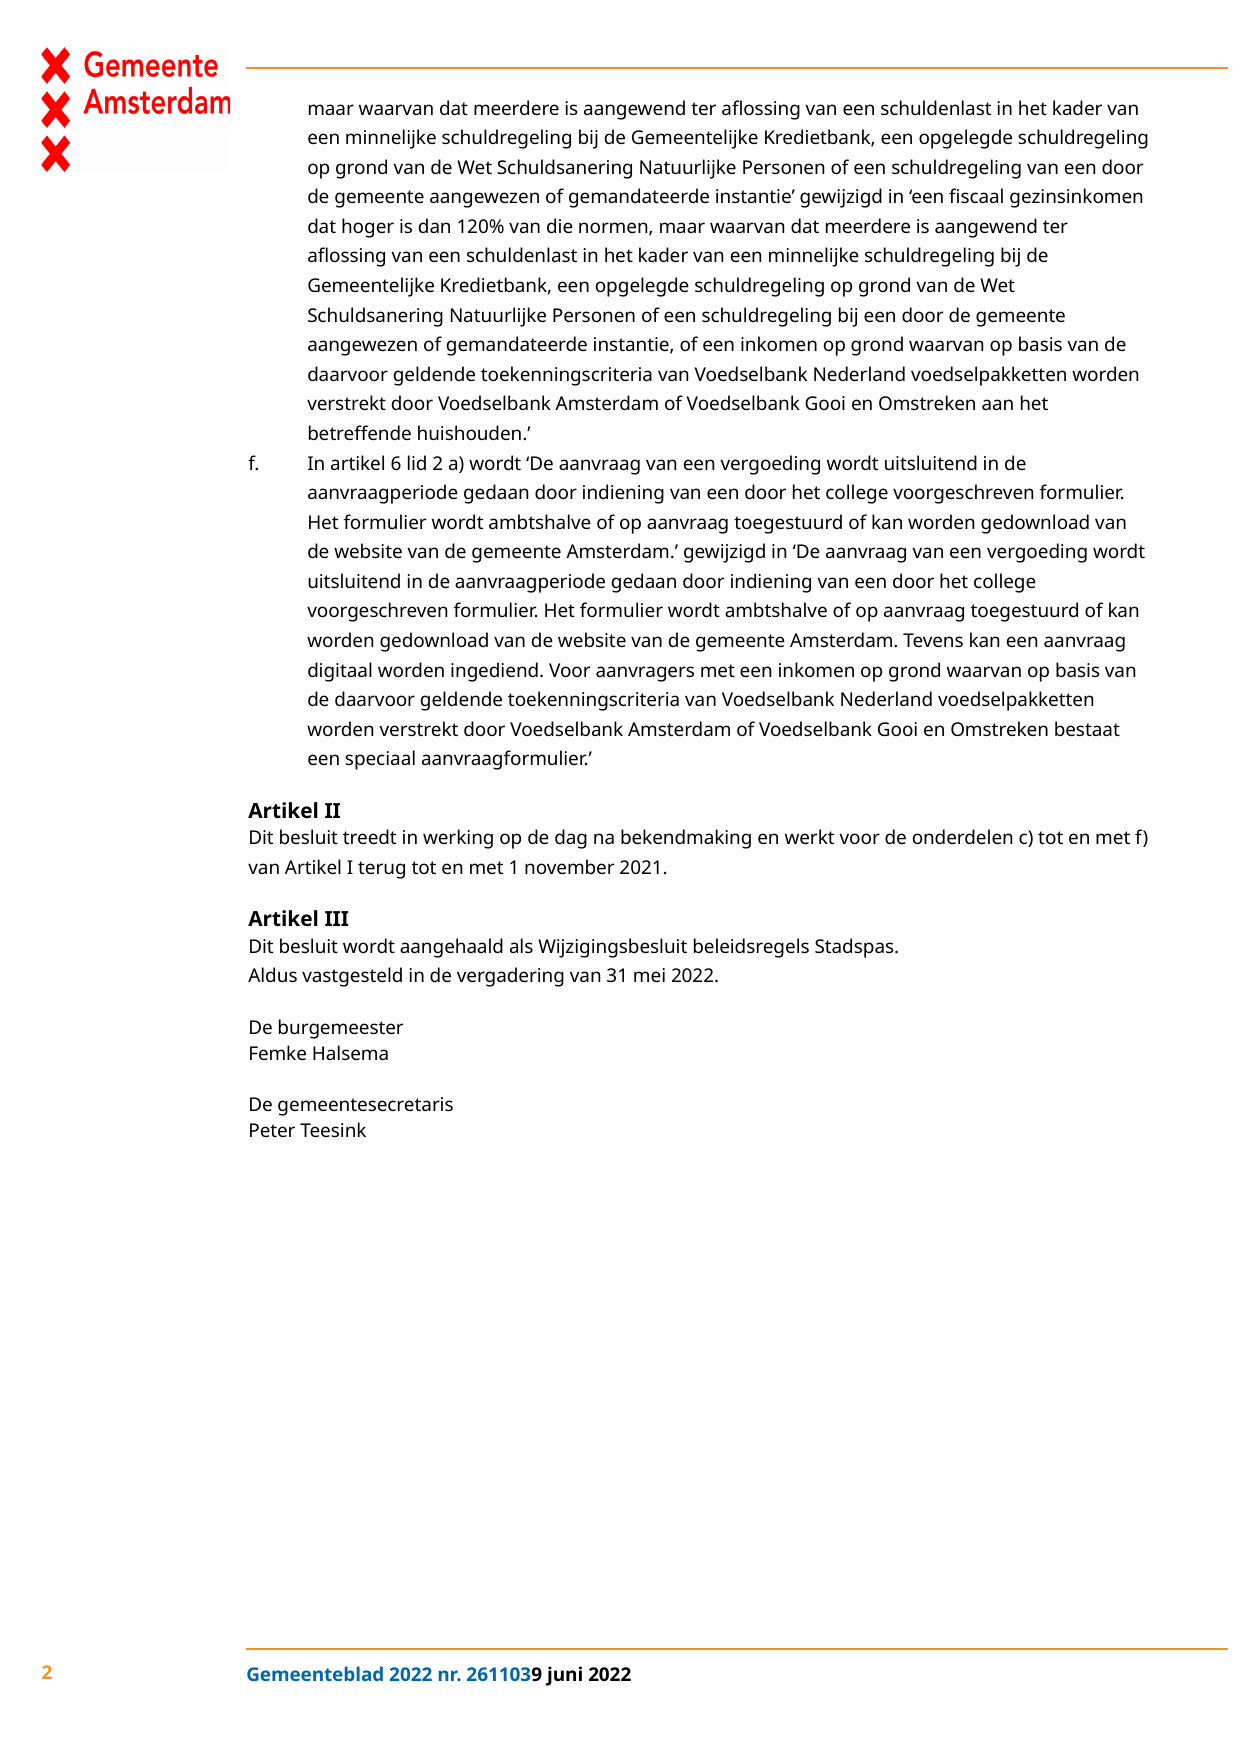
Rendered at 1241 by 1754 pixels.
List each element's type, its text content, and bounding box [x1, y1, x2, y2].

text Dit besluit wordt aangehaald als Wijzigingsbesluit beleidsregels Stadspas. [248, 933, 1152, 959]
text Femke Halsema [248, 1040, 1152, 1065]
picture [41, 47, 231, 172]
list In artikel 6 lid 2 a) wordt ‘De aanvraag van een vergoeding wordt uitsluitend in de aanvraagperiode gedaan door indiening van een door het college voorgeschreven formulier. Het formulier wordt ambtshalve of op aanvraag toegestuurd of kan worden gedownload van de website van de gemeente Amsterdam.’ gewijzigd in ‘De aanvraag van een vergoeding wordt uitsluitend in de aanvraagperiode gedaan door indiening van een door het college voorgeschreven formulier. Het formulier wordt ambtshalve of op aanvraag toegestuurd of kan worden gedownload van de website van de gemeente Amsterdam. Tevens kan een aanvraag digitaal worden ingediend. Voor aanvragers met een inkomen op grond waarvan op basis van de daarvoor geldende toekenningscriteria van Voedselbank Nederland voedselpakketten worden verstrekt door Voedselbank Amsterdam of Voedselbank Gooi en Omstreken bestaat een speciaal aanvraagformulier.’ [248, 450, 1152, 771]
text Artikel III [248, 904, 1152, 933]
text Artikel II [248, 796, 1152, 824]
text De burgemeester [248, 1014, 1152, 1040]
text Aldus vastgesteld in de vergadering van 31 mei 2022. [248, 962, 1152, 988]
text De gemeentesecretaris [248, 1091, 1152, 1117]
text Peter Teesink [248, 1117, 1152, 1143]
list maar waarvan dat meerdere is aangewend ter aflossing van een schuldenlast in het kader van een minnelijke schuldregeling bij de Gemeentelijke Kredietbank, een opgelegde schuldregeling op grond van de Wet Schuldsanering Natuurlijke Personen of een schuldregeling van een door de gemeente aangewezen of gemandateerde instantie’ gewijzigd in ‘een fiscaal gezinsinkomen dat hoger is dan 120% van die normen, maar waarvan dat meerdere is aangewend ter aflossing van een schuldenlast in het kader van een minnelijke schuldregeling bij de Gemeentelijke Kredietbank, een opgelegde schuldregeling op grond van de Wet Schuldsanering Natuurlijke Personen of een schuldregeling bij een door de gemeente aangewezen of gemandateerde instantie, of een inkomen op grond waarvan op basis van de daarvoor geldende toekenningscriteria van Voedselbank Nederland voedselpakketten worden verstrekt door Voedselbank Amsterdam of Voedselbank Gooi en Omstreken aan het betreffende huishouden.’ [248, 95, 1152, 446]
text Dit besluit treedt in werking op de dag na bekendmaking en werkt voor de onderdelen c) tot en met f) van Artikel I terug tot en met 1 november 2021. [248, 824, 1152, 880]
